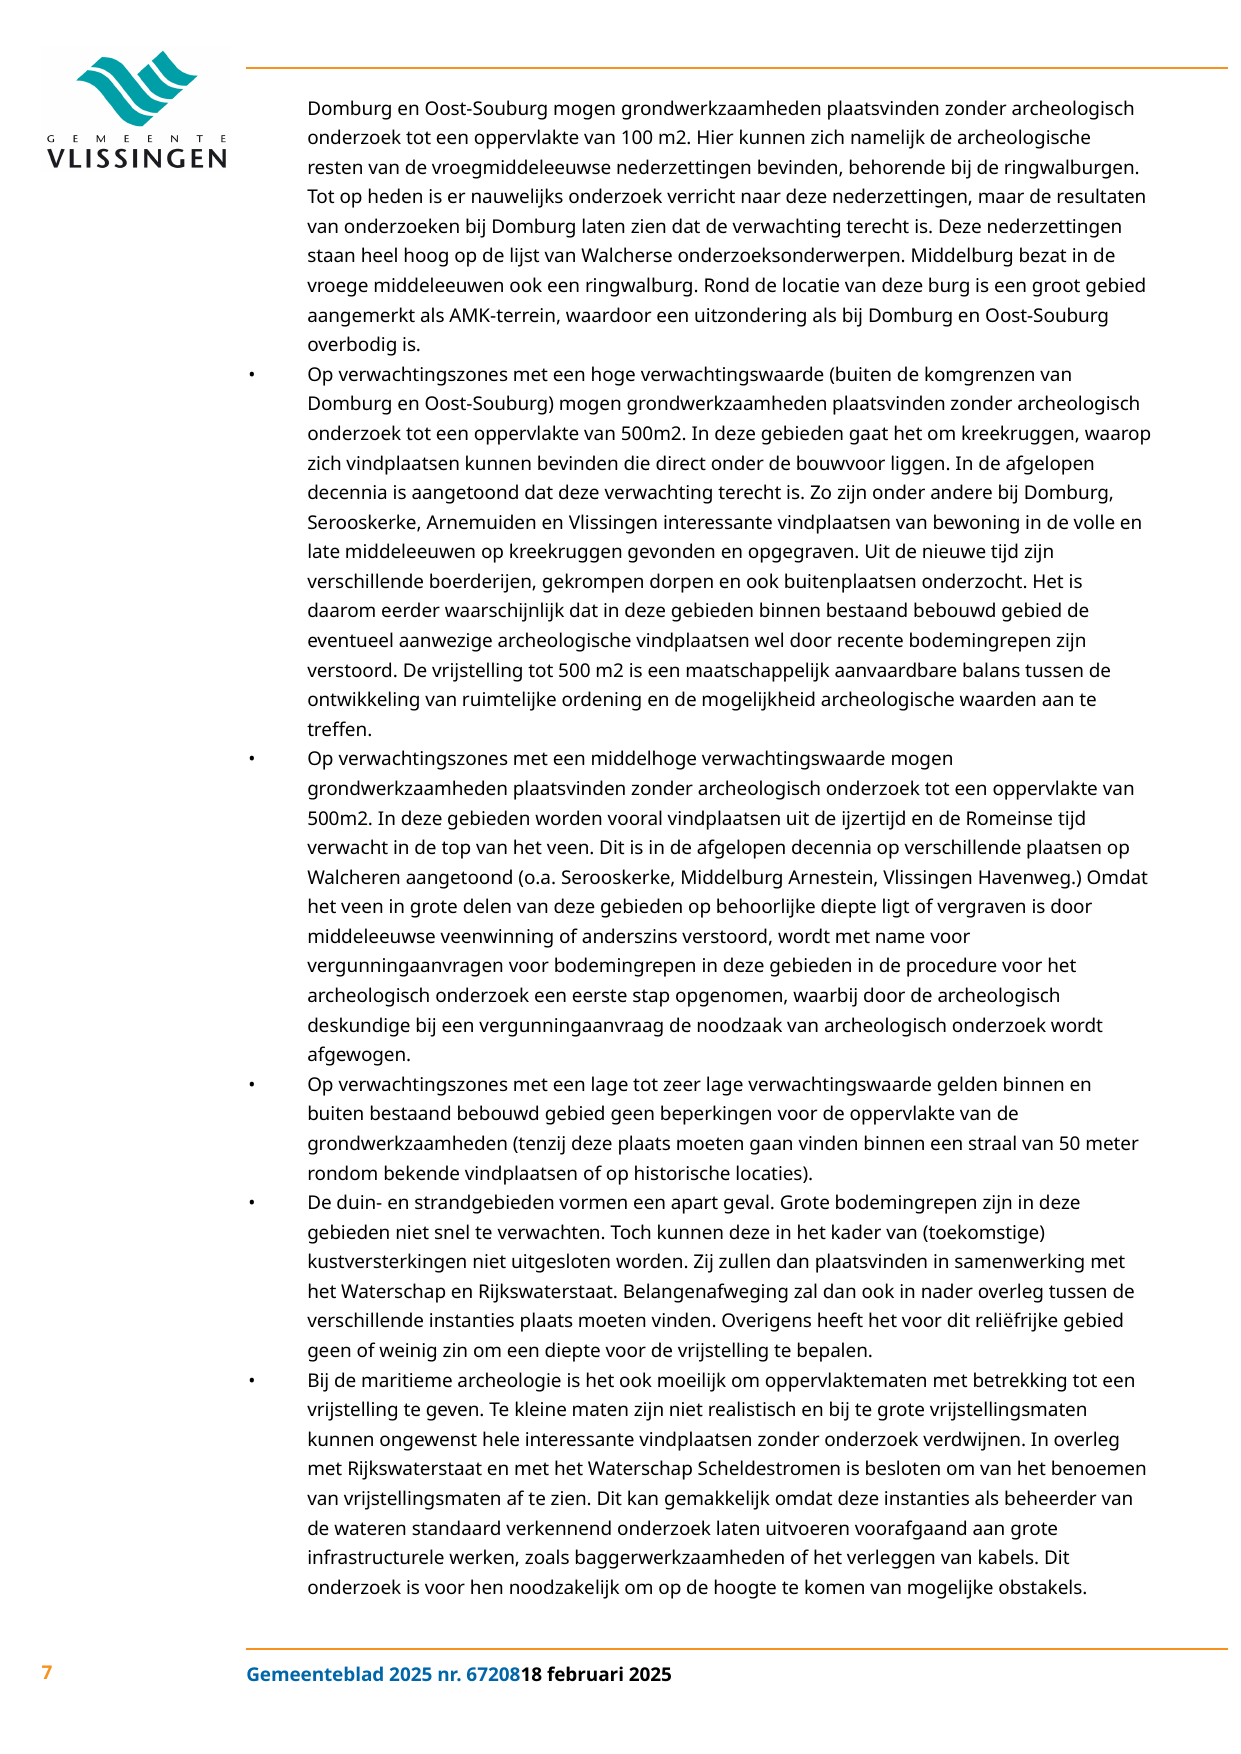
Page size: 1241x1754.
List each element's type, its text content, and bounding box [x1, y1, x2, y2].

list Bij de maritieme archeologie is het ook moeilijk om oppervlaktematen met betrekking tot een vrijstelling te geven. Te kleine maten zijn niet realistisch en bij te grote vrijstellingsmaten kunnen ongewenst hele interessante vindplaatsen zonder onderzoek verdwijnen. In overleg met Rijkswaterstaat en met het Waterschap Scheldestromen is besloten om van het benoemen van vrijstellingsmaten af te zien. Dit kan gemakkelijk omdat deze instanties als beheerder van de wateren standaard verkennend onderzoek laten uitvoeren voorafgaand aan grote infrastructurele werken, zoals baggerwerkzaamheden of het verleggen van kabels. Dit onderzoek is voor hen noodzakelijk om op de hoogte te komen van mogelijke obstakels. [248, 1367, 1152, 1600]
picture [41, 47, 231, 172]
list Domburg en Oost-Souburg mogen grondwerkzaamheden plaatsvinden zonder archeologisch onderzoek tot een oppervlakte van 100 m2. Hier kunnen zich namelijk de archeologische resten van de vroegmiddeleeuwse nederzettingen bevinden, behorende bij de ringwalburgen. Tot op heden is er nauwelijks onderzoek verricht naar deze nederzettingen, maar de resultaten van onderzoeken bij Domburg laten zien dat de verwachting terecht is. Deze nederzettingen staan heel hoog op de lijst van Walcherse onderzoeksonderwerpen. Middelburg bezat in de vroege middeleeuwen ook een ringwalburg. Rond de locatie van deze burg is een groot gebied aangemerkt als AMK-terrein, waardoor een uitzondering als bij Domburg en Oost-Souburg overbodig is. [248, 95, 1152, 357]
list Op verwachtingszones met een middelhoge verwachtingswaarde mogen grondwerkzaamheden plaatsvinden zonder archeologisch onderzoek tot een oppervlakte van 500m2. In deze gebieden worden vooral vindplaatsen uit de ijzertijd en de Romeinse tijd verwacht in de top van het veen. Dit is in de afgelopen decennia op verschillende plaatsen op Walcheren aangetoond (o.a. Serooskerke, Middelburg Arnestein, Vlissingen Havenweg.) Omdat het veen in grote delen van deze gebieden op behoorlijke diepte ligt of vergraven is door middeleeuwse veenwinning of anderszins verstoord, wordt met name voor vergunningaanvragen voor bodemingrepen in deze gebieden in de procedure voor het archeologisch onderzoek een eerste stap opgenomen, waarbij door de archeologisch deskundige bij een vergunningaanvraag de noodzaak van archeologisch onderzoek wordt afgewogen. [248, 746, 1152, 1067]
list Op verwachtingszones met een hoge verwachtingswaarde (buiten de komgrenzen van Domburg en Oost-Souburg) mogen grondwerkzaamheden plaatsvinden zonder archeologisch onderzoek tot een oppervlakte van 500m2. In deze gebieden gaat het om kreekruggen, waarop zich vindplaatsen kunnen bevinden die direct onder de bouwvoor liggen. In de afgelopen decennia is aangetoond dat deze verwachting terecht is. Zo zijn onder andere bij Domburg, Serooskerke, Arnemuiden en Vlissingen interessante vindplaatsen van bewoning in de volle en late middeleeuwen op kreekruggen gevonden en opgegraven. Uit de nieuwe tijd zijn verschillende boerderijen, gekrompen dorpen en ook buitenplaatsen onderzocht. Het is daarom eerder waarschijnlijk dat in deze gebieden binnen bestaand bebouwd gebied de eventueel aanwezige archeologische vindplaatsen wel door recente bodemingrepen zijn verstoord. De vrijstelling tot 500 m2 is een maatschappelijk aanvaardbare balans tussen de ontwikkeling van ruimtelijke ordening en de mogelijkheid archeologische waarden aan te treffen. [248, 361, 1152, 742]
list Op verwachtingszones met een lage tot zeer lage verwachtingswaarde gelden binnen en buiten bestaand bebouwd gebied geen beperkingen voor de oppervlakte van de grondwerkzaamheden (tenzij deze plaats moeten gaan vinden binnen een straal van 50 meter rondom bekende vindplaatsen of op historische locaties). [248, 1071, 1152, 1186]
list De duin- en strandgebieden vormen een apart geval. Grote bodemingrepen zijn in deze gebieden niet snel te verwachten. Toch kunnen deze in het kader van (toekomstige) kustversterkingen niet uitgesloten worden. Zij zullen dan plaatsvinden in samenwerking met het Waterschap en Rijkswaterstaat. Belangenafweging zal dan ook in nader overleg tussen de verschillende instanties plaats moeten vinden. Overigens heeft het voor dit reliëfrijke gebied geen of weinig zin om een diepte voor de vrijstelling te bepalen. [248, 1189, 1152, 1363]
